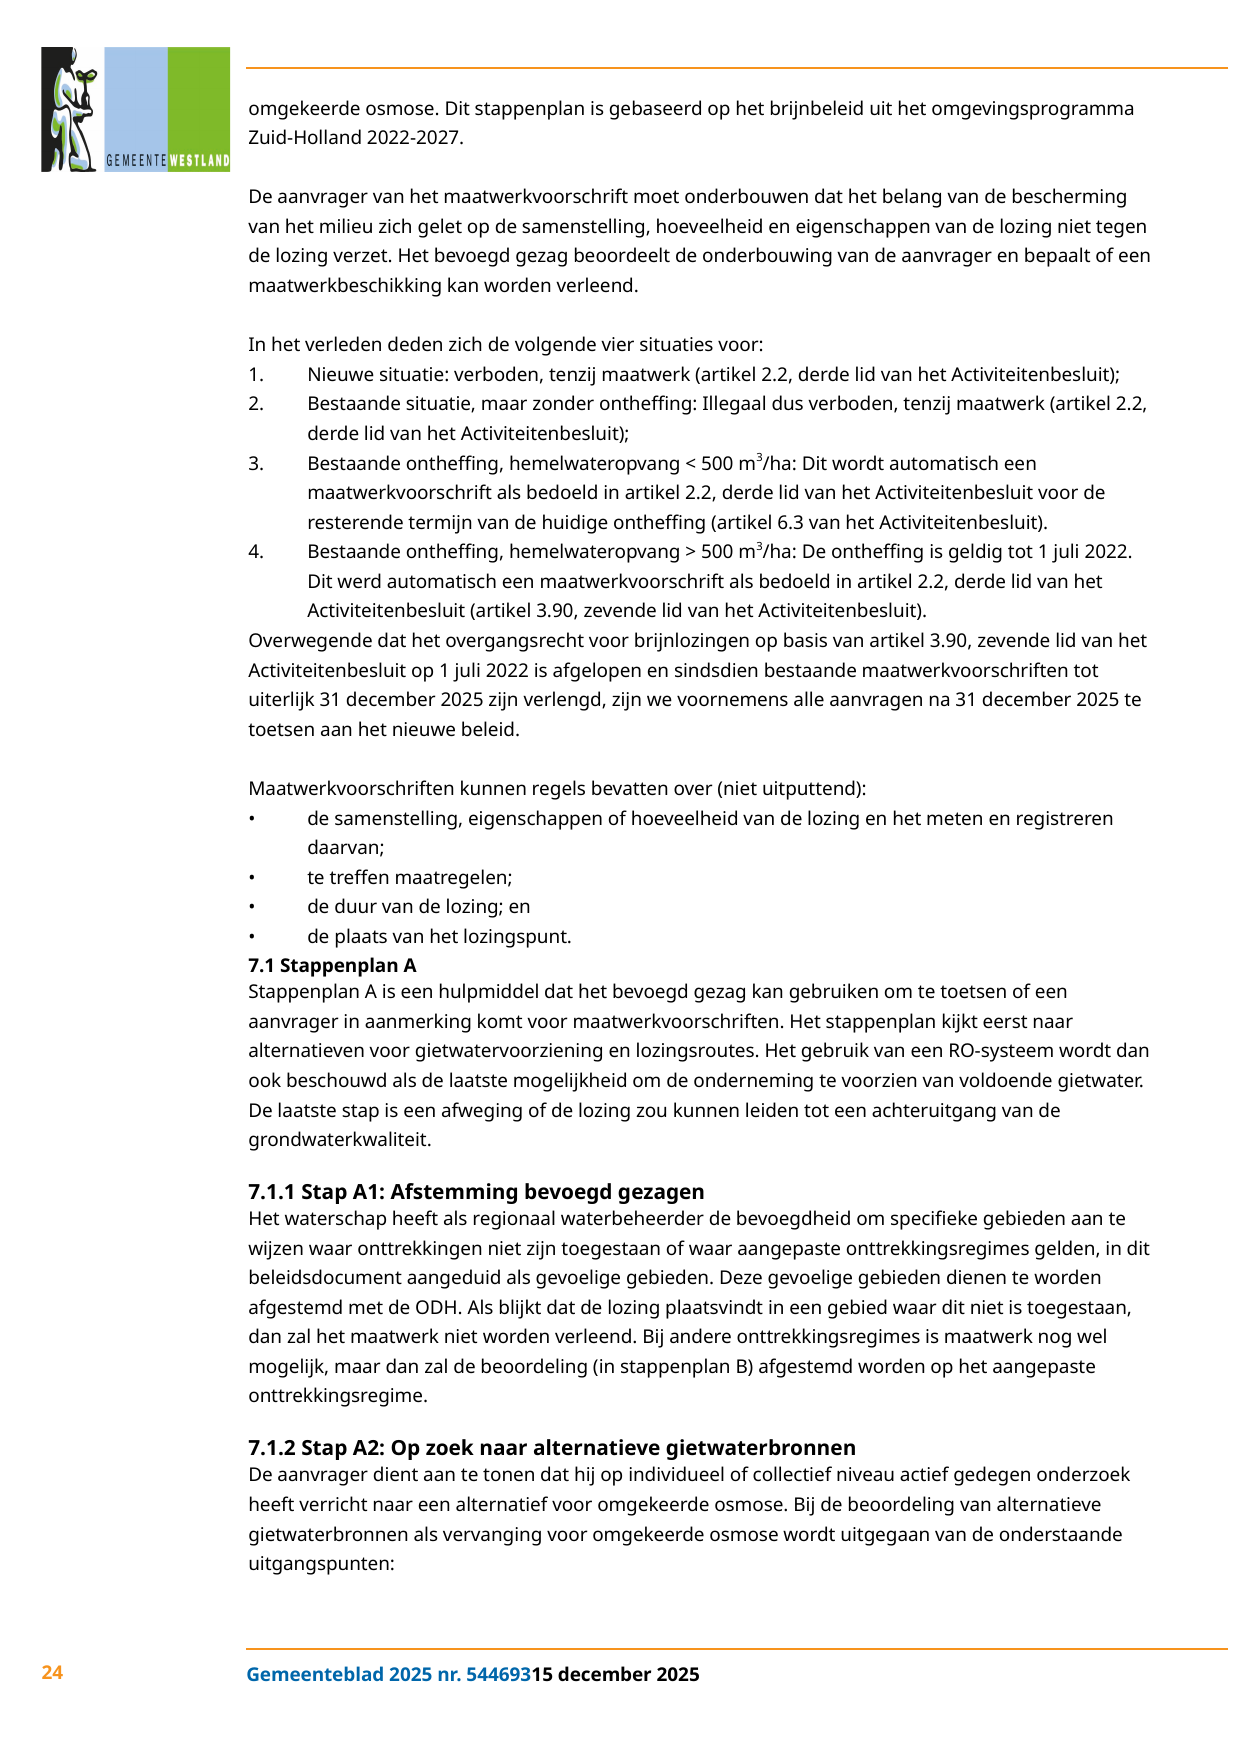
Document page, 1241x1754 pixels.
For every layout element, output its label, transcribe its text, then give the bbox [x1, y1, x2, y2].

list Bestaande ontheffing, hemelwateropvang < 500 m3/ha: Dit wordt automatisch een maatwerkvoorschrift als bedoeld in artikel 2.2, derde lid van het Activiteitenbesluit voor de resterende termijn van de huidige ontheffing (artikel 6.3 van het Activiteitenbesluit). [248, 450, 1152, 535]
text De aanvrager dient aan te tonen dat hij op individueel of collectief niveau actief gedegen onderzoek heeft verricht naar een alternatief voor omgekeerde osmose. Bij de beoordeling van alternatieve gietwaterbronnen als vervanging voor omgekeerde osmose wordt uitgegaan van de onderstaande uitgangspunten: [248, 1462, 1152, 1576]
text 7.1.1 Stap A1: Afstemming bevoegd gezagen [248, 1177, 1152, 1205]
list te treffen maatregelen; [248, 864, 1152, 890]
list de samenstelling, eigenschappen of hoeveelheid van de lozing en het meten en registreren daarvan; [248, 805, 1152, 860]
text Stappenplan A is een hulpmiddel dat het bevoegd gezag kan gebruiken om te toetsen of een aanvrager in aanmerking komt voor maatwerkvoorschriften. Het stappenplan kijkt eerst naar alternatieven voor gietwatervoorziening en lozingsroutes. Het gebruik van een RO-systeem wordt dan ook beschouwd als de laatste mogelijkheid om de onderneming te voorzien van voldoende gietwater. De laatste stap is een afweging of de lozing zou kunnen leiden tot een achteruitgang van de grondwaterkwaliteit. [248, 978, 1152, 1152]
text 7.1.2 Stap A2: Op zoek naar alternatieve gietwaterbronnen [248, 1433, 1152, 1462]
text In het verleden deden zich de volgende vier situaties voor: [248, 331, 1152, 357]
text Maatwerkvoorschriften kunnen regels bevatten over (niet uitputtend): [248, 775, 1152, 801]
list Nieuwe situatie: verboden, tenzij maatwerk (artikel 2.2, derde lid van het Activiteitenbesluit); [248, 361, 1152, 387]
text De aanvrager van het maatwerkvoorschrift moet onderbouwen dat het belang van de bescherming van het milieu zich gelet op de samenstelling, hoeveelheid en eigenschappen van de lozing niet tegen de lozing verzet. Het bevoegd gezag beoordeelt de onderbouwing van de aanvrager en bepaalt of een maatwerkbeschikking kan worden verleend. [248, 183, 1152, 298]
list Bestaande situatie, maar zonder ontheffing: Illegaal dus verboden, tenzij maatwerk (artikel 2.2, derde lid van het Activiteitenbesluit); [248, 391, 1152, 446]
list Bestaande ontheffing, hemelwateropvang > 500 m3/ha: De ontheffing is geldig tot 1 juli 2022. Dit werd automatisch een maatwerkvoorschrift als bedoeld in artikel 2.2, derde lid van het Activiteitenbesluit (artikel 3.90, zevende lid van het Activiteitenbesluit). [248, 538, 1152, 623]
text Het waterschap heeft als regionaal waterbeheerder de bevoegdheid om specifieke gebieden aan te wijzen waar onttrekkingen niet zijn toegestaan of waar aangepaste onttrekkingsregimes gelden, in dit beleidsdocument aangeduid als gevoelige gebieden. Deze gevoelige gebieden dienen te worden afgestemd met de ODH. Als blijkt dat de lozing plaatsvindt in een gebied waar dit niet is toegestaan, dan zal het maatwerk niet worden verleend. Bij andere onttrekkingsregimes is maatwerk nog wel mogelijk, maar dan zal de beoordeling (in stappenplan B) afgestemd worden op het aangepaste onttrekkingsregime. [248, 1205, 1152, 1408]
text Overwegende dat het overgangsrecht voor brijnlozingen op basis van artikel 3.90, zevende lid van het Activiteitenbesluit op 1 juli 2022 is afgelopen en sindsdien bestaande maatwerkvoorschriften tot uiterlijk 31 december 2025 zijn verlengd, zijn we voornemens alle aanvragen na 31 december 2025 te toetsen aan het nieuwe beleid. [248, 627, 1152, 742]
text omgekeerde osmose. Dit stappenplan is gebaseerd op het brijnbeleid uit het omgevingsprogramma Zuid-Holland 2022-2027. [248, 95, 1152, 150]
text 7.1 Stappenplan A [248, 953, 1152, 978]
list de plaats van het lozingspunt. [248, 923, 1152, 949]
list de duur van de lozing; en [248, 893, 1152, 919]
picture [41, 47, 231, 172]
